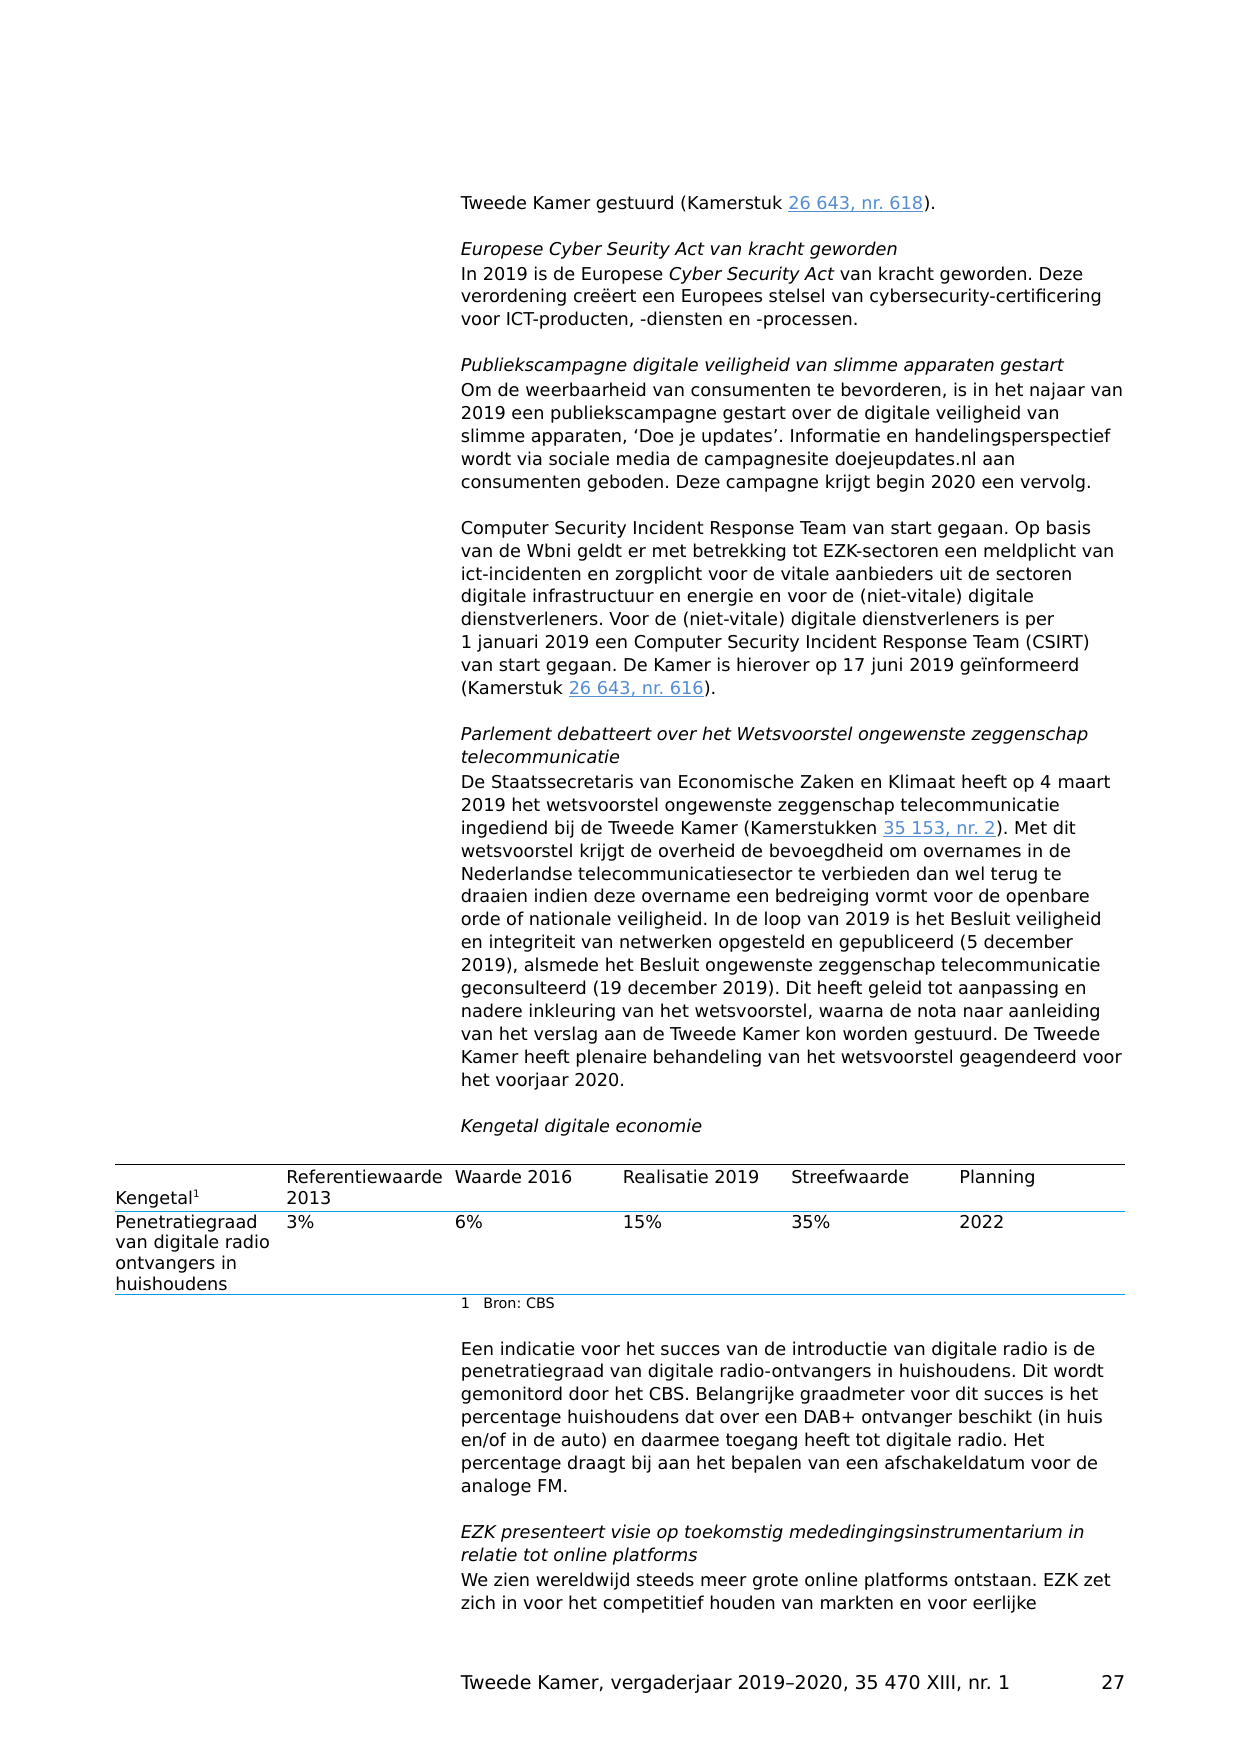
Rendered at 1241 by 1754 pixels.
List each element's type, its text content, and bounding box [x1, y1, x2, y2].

text Europese Cyber Seurity Act van kracht geworden [461, 237, 1125, 259]
text Een indicatie voor het succes van de introductie van digitale radio is de penetratiegraad van digitale radio-ontvangers in huishoudens. Dit wordt gemonitord door het CBS. Belangrijke graadmeter voor dit succes is het percentage huishoudens dat over een DAB+ ontvanger beschikt (in huis en/of in de auto) en daarmee toegang heeft tot digitale radio. Het percentage draagt bij aan het bepalen van een afschakeldatum voor de analoge FM. [461, 1337, 1125, 1497]
table_header Tabel 5 Kengetal digitale economie [115, 1139, 1125, 1164]
text De Staatssecretaris van Economische Zaken en Klimaat heeft op 4 maart 2019 het wetsvoorstel ongewenste zeggenschap telecommunicatie ingediend bij de Tweede Kamer (Kamerstukken 35 153, nr. 2). Met dit wetsvoorstel krijgt de overheid de bevoegdheid om overnames in de Nederlandse telecommunicatiesector te verbieden dan wel terug te draaien indien deze overname een bedreiging vormt voor de openbare orde of nationale veiligheid. In de loop van 2019 is het Besluit veiligheid en integriteit van netwerken opgesteld en gepubliceerd (5 december 2019), alsmede het Besluit ongewenste zeggenschap telecommunicatie geconsulteerd (19 december 2019). Dit heeft geleid tot aanpassing en nadere inkleuring van het wetsvoorstel, waarna de nota naar aanleiding van het verslag aan de Tweede Kamer kon worden gestuurd. De Tweede Kamer heeft plenaire behandeling van het wetsvoorstel geagendeerd voor het voorjaar 2020. [461, 770, 1125, 1091]
text Om de weerbaarheid van consumenten te bevorderen, is in het najaar van 2019 een publiekscampagne gestart over de digitale veiligheid van slimme apparaten, ‘Doe je updates’. Informatie en handelingsperspectief wordt via sociale media de campagnesite doejeupdates.nl aan consumenten geboden. Deze campagne krijgt begin 2020 een vervolg. [461, 378, 1125, 493]
text Kengetal digitale economie [461, 1114, 1125, 1137]
table_cell Penetratiegraad van digitale radio ontvangers in huishoudens [115, 1212, 283, 1294]
table_cell 15% [620, 1212, 788, 1294]
table_cell Planning [956, 1165, 1125, 1211]
table_cell Referentiewaarde 2013 [283, 1165, 452, 1211]
table_cell 35% [788, 1212, 956, 1294]
table_cell 3% [283, 1212, 452, 1294]
table_cell 2022 [956, 1212, 1125, 1294]
table_cell Streefwaarde [788, 1165, 956, 1211]
text In 2019 is de Europese Cyber Security Act van kracht geworden. Deze verordening creëert een Europees stelsel van cybersecurity-certificering voor ICT-producten, -diensten en -processen. [461, 262, 1125, 330]
text We zien wereldwijd steeds meer grote online platforms ontstaan. EZK zet zich in voor het competitief houden van markten en voor eerlijke [461, 1568, 1125, 1614]
text Tweede Kamer gestuurd (Kamerstuk 26 643, nr. 618). [461, 191, 1125, 214]
table_cell 6% [452, 1212, 620, 1294]
table_cell Kengetal1 [115, 1165, 283, 1211]
table_cell Waarde 2016 [452, 1165, 620, 1211]
text Computer Security Incident Response Team van start gegaan. Op basis van de Wbni geldt er met betrekking tot EZK-sectoren een meldplicht van ict-incidenten en zorgplicht voor de vitale aanbieders uit de sectoren digitale infrastructuur en energie en voor de (niet-vitale) digitale dienstverleners. Voor de (niet-vitale) digitale dienstverleners is per 1 januari 2019 een Computer Security Incident Response Team (CSIRT) van start gegaan. De Kamer is hierover op 17 juni 2019 geïnformeerd (Kamerstuk 26 643, nr. 616). [461, 516, 1125, 699]
table_cell Realisatie 2019 [620, 1165, 788, 1211]
text EZK presenteert visie op toekomstig mededingingsinstrumentarium in relatie tot online platforms [461, 1520, 1125, 1566]
text Publiekscampagne digitale veiligheid van slimme apparaten gestart [461, 353, 1125, 376]
list Bron: CBS [461, 1295, 1125, 1312]
text Parlement debatteert over het Wetsvoorstel ongewenste zeggenschap telecommunicatie [461, 722, 1125, 768]
